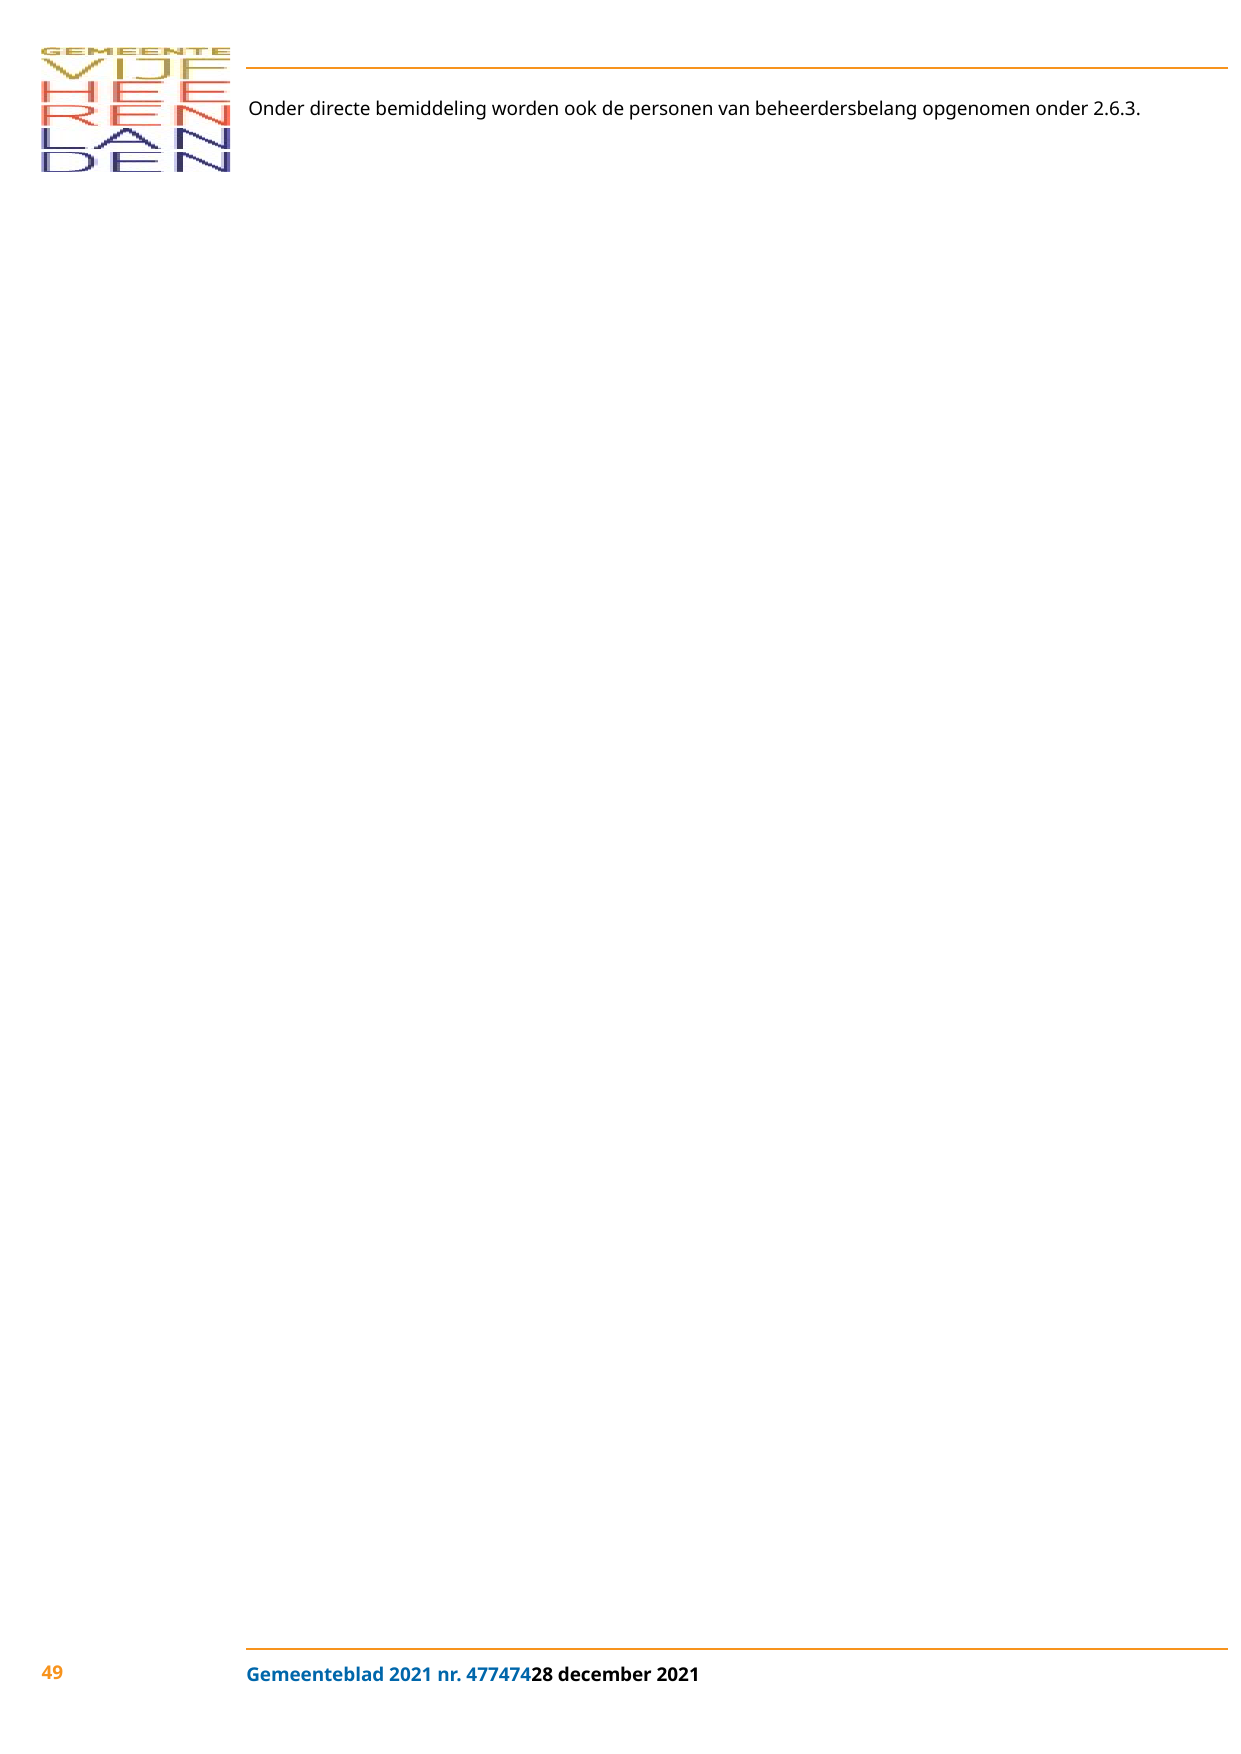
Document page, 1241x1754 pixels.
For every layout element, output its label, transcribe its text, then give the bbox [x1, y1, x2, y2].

text Onder directe bemiddeling worden ook de personen van beheerdersbelang opgenomen onder 2.6.3. [248, 95, 1152, 121]
picture [41, 47, 231, 172]
